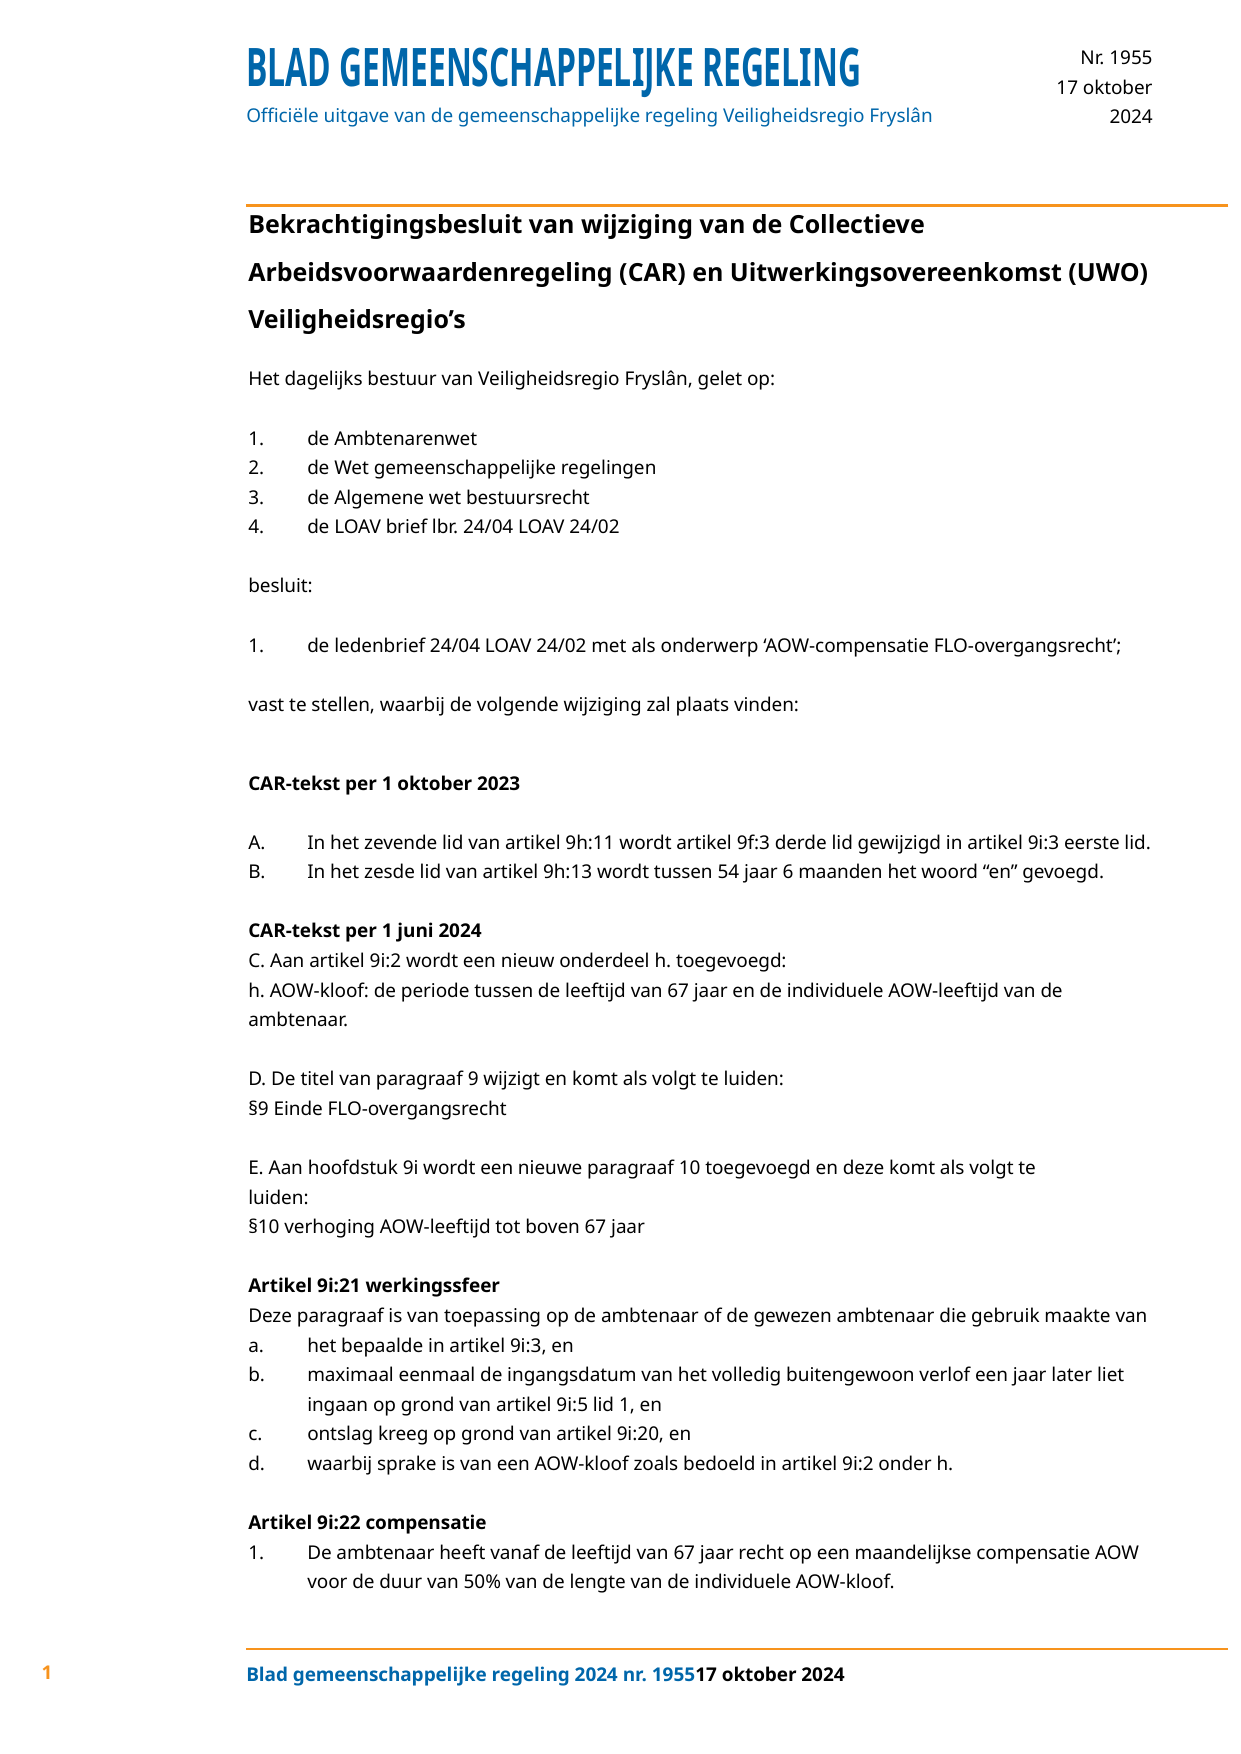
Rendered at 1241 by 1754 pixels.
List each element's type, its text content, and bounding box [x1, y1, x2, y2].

text Het dagelijks bestuur van Veiligheidsregio Fryslân, gelet op: [248, 366, 1152, 391]
list de Ambtenarenwet [248, 425, 1152, 450]
text C. Aan artikel 9i:2 wordt een nieuw onderdeel h. toegevoegd: [248, 947, 1152, 973]
text Deze paragraaf is van toepassing op de ambtenaar of de gewezen ambtenaar die gebruik maakte van [248, 1302, 1152, 1328]
text D. De titel van paragraaf 9 wijzigt en komt als volgt te luiden: [248, 1066, 1152, 1091]
list de ledenbrief 24/04 LOAV 24/02 met als onderwerp ‘AOW-compensatie FLO-overgangsrecht’; [248, 632, 1152, 657]
picture [41, 47, 231, 172]
text luiden: [248, 1184, 1152, 1210]
list In het zesde lid van artikel 9h:13 wordt tussen 54 jaar 6 maanden het woord “en” gevoegd. [248, 858, 1152, 884]
list De ambtenaar heeft vanaf de leeftijd van 67 jaar recht op een maandelijkse compensatie AOW voor de duur van 50% van de lengte van de individuele AOW-kloof. [248, 1539, 1152, 1594]
text CAR-tekst per 1 oktober 2023 [248, 770, 1152, 796]
text h. AOW-kloof: de periode tussen de leeftijd van 67 jaar en de individuele AOW-leeftijd van de ambtenaar. [248, 977, 1152, 1032]
list ontslag kreeg op grond van artikel 9i:20, en [248, 1421, 1152, 1446]
text CAR-tekst per 1 juni 2024 [248, 918, 1152, 943]
list de Algemene wet bestuursrecht [248, 484, 1152, 509]
list waarbij sprake is van een AOW-kloof zoals bedoeld in artikel 9i:2 onder h. [248, 1450, 1152, 1476]
text E. Aan hoofdstuk 9i wordt een nieuwe paragraaf 10 toegevoegd en deze komt als volgt te [248, 1154, 1152, 1180]
text besluit: [248, 573, 1152, 598]
text §10 verhoging AOW-leeftijd tot boven 67 jaar [248, 1213, 1152, 1239]
list de Wet gemeenschappelijke regelingen [248, 454, 1152, 480]
list In het zevende lid van artikel 9h:11 wordt artikel 9f:3 derde lid gewijzigd in artikel 9i:3 eerste lid. [248, 829, 1152, 855]
text vast te stellen, waarbij de volgende wijziging zal plaats vinden: [248, 691, 1152, 717]
text Artikel 9i:21 werkingssfeer [248, 1273, 1152, 1298]
text §9 Einde FLO-overgangsrecht [248, 1095, 1152, 1121]
list het bepaalde in artikel 9i:3, en [248, 1332, 1152, 1358]
text Bekrachtigingsbesluit van wijziging van de Collectieve Arbeidsvoorwaardenregeling (CAR) en Uitwerkingsovereenkomst (UWO) Veiligheidsregio’s [248, 207, 1152, 336]
list de LOAV brief lbr. 24/04 LOAV 24/02 [248, 513, 1152, 539]
text Artikel 9i:22 compensatie [248, 1509, 1152, 1535]
list maximaal eenmaal de ingangsdatum van het volledig buitengewoon verlof een jaar later liet ingaan op grond van artikel 9i:5 lid 1, en [248, 1361, 1152, 1417]
